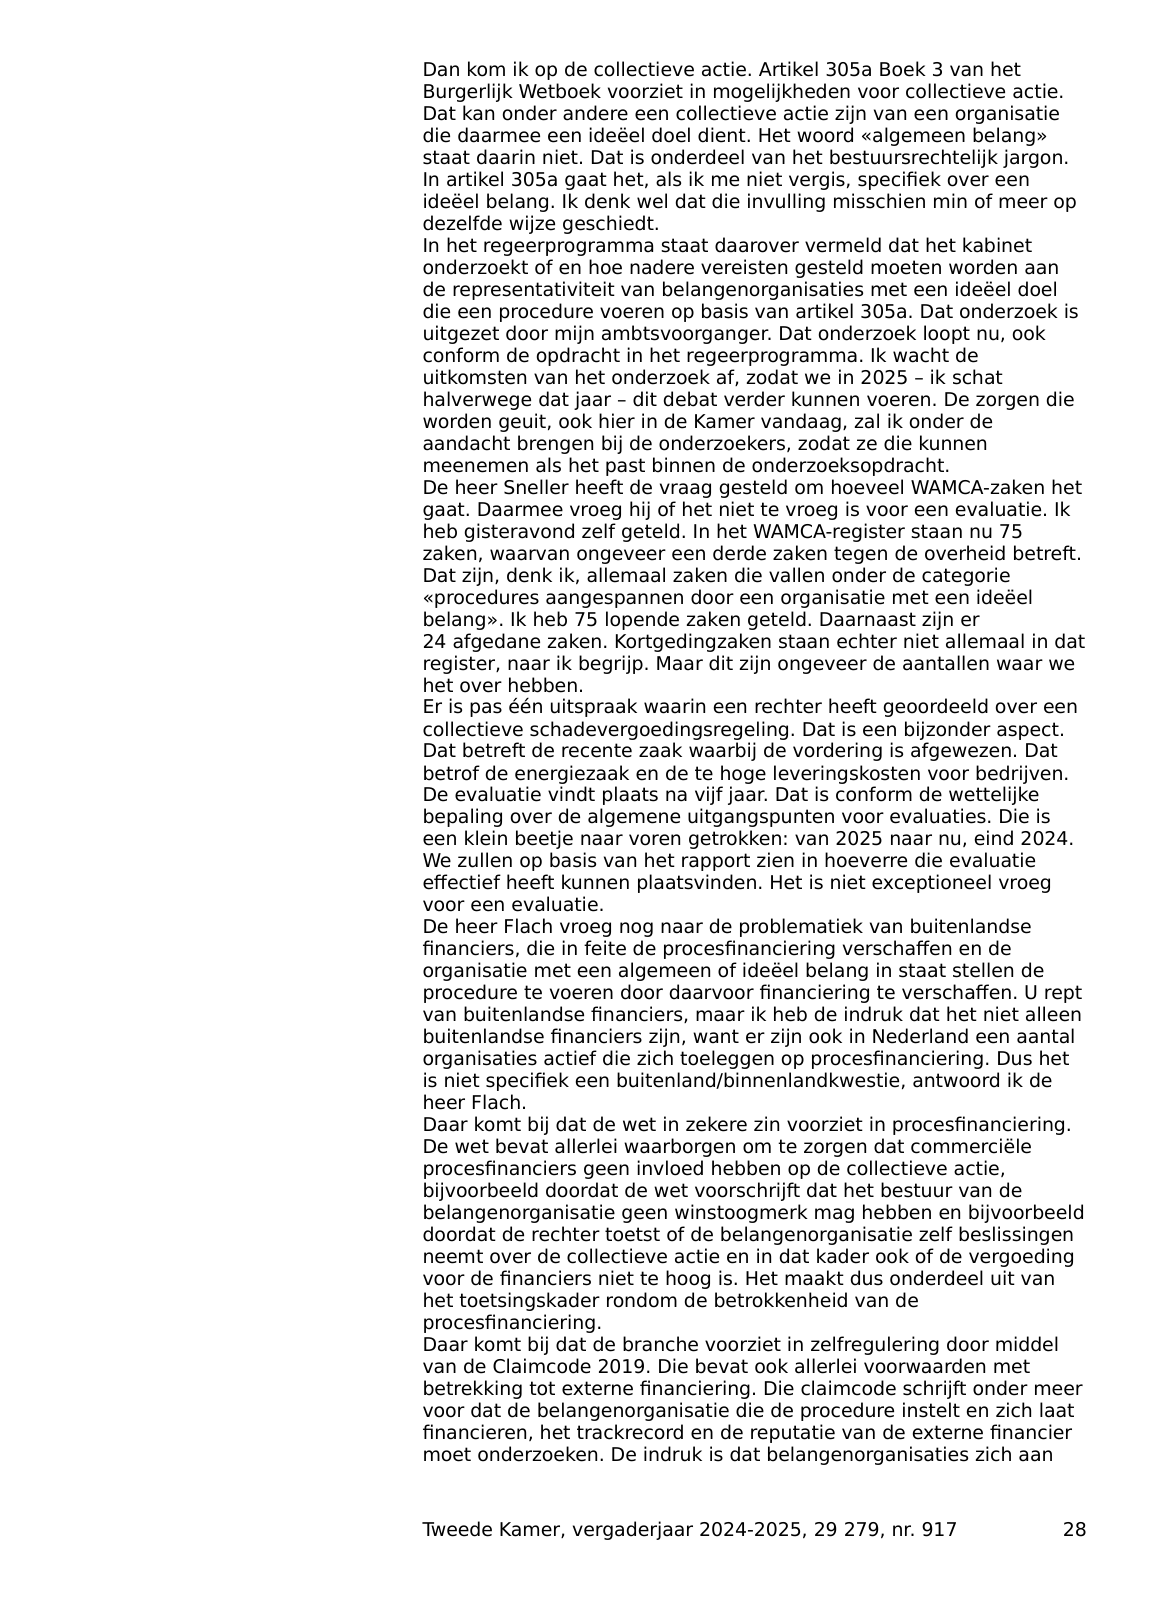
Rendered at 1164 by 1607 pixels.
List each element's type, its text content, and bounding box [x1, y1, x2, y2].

text Daar komt bij dat de wet in zekere zin voorziet in procesfinanciering. De wet bevat allerlei waarborgen om te zorgen dat commerciële procesfinanciers geen invloed hebben op de collectieve actie, bijvoorbeeld doordat de wet voorschrijft dat het bestuur van de belangenorganisatie geen winstoogmerk mag hebben en bijvoorbeeld doordat de rechter toetst of de belangenorganisatie zelf beslissingen neemt over de collectieve actie en in dat kader ook of de vergoeding voor de financiers niet te hoog is. Het maakt dus onderdeel uit van het toetsingskader rondom de betrokkenheid van de procesfinanciering. [422, 1114, 1087, 1334]
text Dan kom ik op de collectieve actie. Artikel 305a Boek 3 van het Burgerlijk Wetboek voorziet in mogelijkheden voor collectieve actie. Dat kan onder andere een collectieve actie zijn van een organisatie die daarmee een ideëel doel dient. Het woord «algemeen belang» staat daarin niet. Dat is onderdeel van het bestuursrechtelijk jargon. In artikel 305a gaat het, als ik me niet vergis, specifiek over een ideëel belang. Ik denk wel dat die invulling misschien min of meer op dezelfde wijze geschiedt. [422, 59, 1087, 235]
text De heer Flach vroeg nog naar de problematiek van buitenlandse financiers, die in feite de procesfinanciering verschaffen en de organisatie met een algemeen of ideëel belang in staat stellen de procedure te voeren door daarvoor financiering te verschaffen. U rept van buitenlandse financiers, maar ik heb de indruk dat het niet alleen buitenlandse financiers zijn, want er zijn ook in Nederland een aantal organisaties actief die zich toeleggen op procesfinanciering. Dus het is niet specifiek een buitenland/binnenlandkwestie, antwoord ik de heer Flach. [422, 916, 1087, 1114]
text Er is pas één uitspraak waarin een rechter heeft geoordeeld over een collectieve schadevergoedingsregeling. Dat is een bijzonder aspect. Dat betreft de recente zaak waarbij de vordering is afgewezen. Dat betrof de energiezaak en de te hoge leveringskosten voor bedrijven. De evaluatie vindt plaats na vijf jaar. Dat is conform de wettelijke bepaling over de algemene uitgangspunten voor evaluaties. Die is een klein beetje naar voren getrokken: van 2025 naar nu, eind 2024. We zullen op basis van het rapport zien in hoeverre die evaluatie effectief heeft kunnen plaatsvinden. Het is niet exceptioneel vroeg voor een evaluatie. [422, 696, 1087, 916]
text Daar komt bij dat de branche voorziet in zelfregulering door middel van de Claimcode 2019. Die bevat ook allerlei voorwaarden met betrekking tot externe financiering. Die claimcode schrijft onder meer voor dat de belangenorganisatie die de procedure instelt en zich laat financieren, het trackrecord en de reputatie van de externe financier moet onderzoeken. De indruk is dat belangenorganisaties zich aan [422, 1334, 1087, 1466]
text In het regeerprogramma staat daarover vermeld dat het kabinet onderzoekt of en hoe nadere vereisten gesteld moeten worden aan de representativiteit van belangenorganisaties met een ideëel doel die een procedure voeren op basis van artikel 305a. Dat onderzoek is uitgezet door mijn ambtsvoorganger. Dat onderzoek loopt nu, ook conform de opdracht in het regeerprogramma. Ik wacht de uitkomsten van het onderzoek af, zodat we in 2025 – ik schat halverwege dat jaar – dit debat verder kunnen voeren. De zorgen die worden geuit, ook hier in de Kamer vandaag, zal ik onder de aandacht brengen bij de onderzoekers, zodat ze die kunnen meenemen als het past binnen de onderzoeksopdracht. [422, 235, 1087, 477]
text De heer Sneller heeft de vraag gesteld om hoeveel WAMCA-zaken het gaat. Daarmee vroeg hij of het niet te vroeg is voor een evaluatie. Ik heb gisteravond zelf geteld. In het WAMCA-register staan nu 75 zaken, waarvan ongeveer een derde zaken tegen de overheid betreft. Dat zijn, denk ik, allemaal zaken die vallen onder de categorie «procedures aangespannen door een organisatie met een ideëel belang». Ik heb 75 lopende zaken geteld. Daarnaast zijn er 24 afgedane zaken. Kortgedingzaken staan echter niet allemaal in dat register, naar ik begrijp. Maar dit zijn ongeveer de aantallen waar we het over hebben. [422, 477, 1087, 696]
